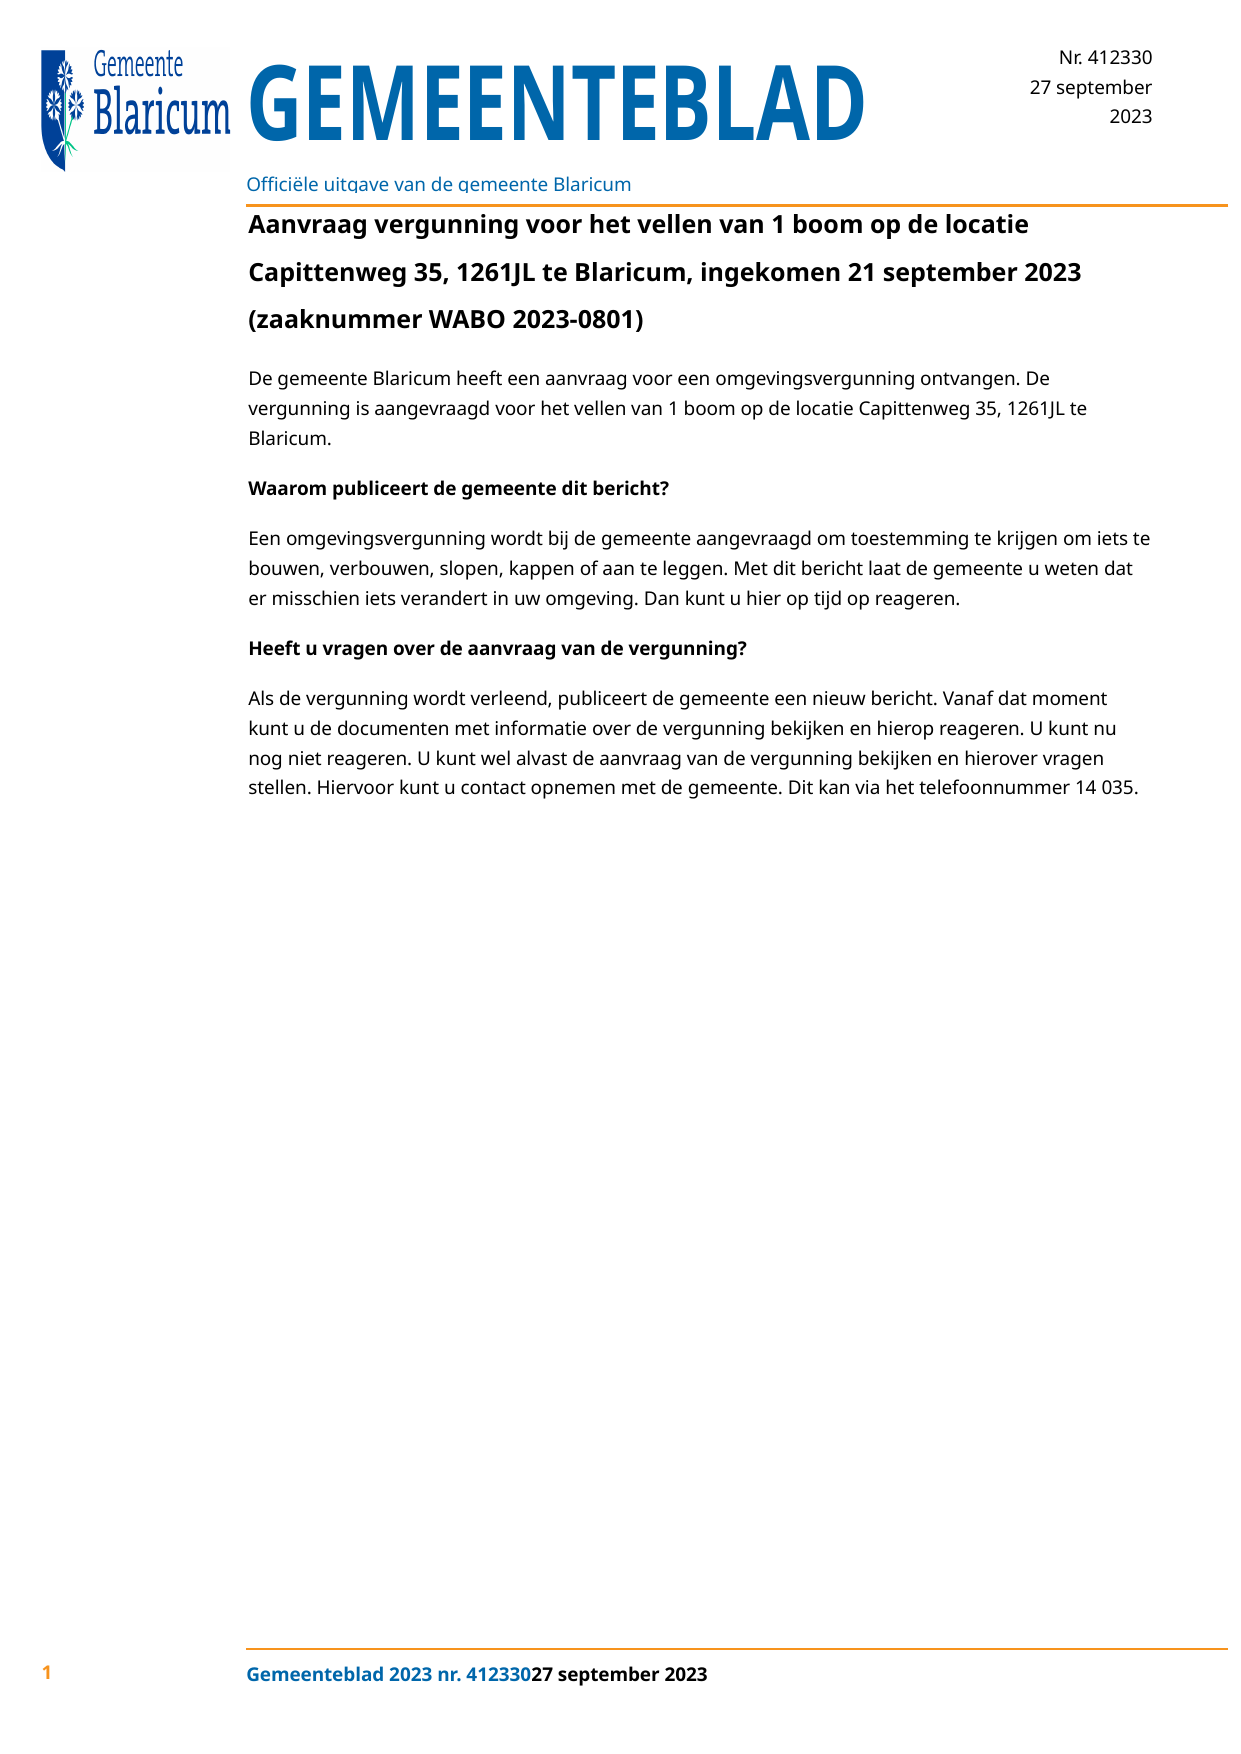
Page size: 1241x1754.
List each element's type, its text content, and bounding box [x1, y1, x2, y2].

text Een omgevingsvergunning wordt bij de gemeente aangevraagd om toestemming te krijgen om iets te bouwen, verbouwen, slopen, kappen of aan te leggen. Met dit bericht laat de gemeente u weten dat er misschien iets verandert in uw omgeving. Dan kunt u hier op tijd op reageren. [248, 526, 1152, 610]
picture [41, 47, 231, 172]
text Waarom publiceert de gemeente dit bericht? [248, 475, 1152, 501]
text Heeft u vragen over de aanvraag van de vergunning? [248, 635, 1152, 661]
text Als de vergunning wordt verleend, publiceert de gemeente een nieuw bericht. Vanaf dat moment kunt u de documenten met informatie over de vergunning bekijken en hierop reageren. U kunt nu nog niet reageren. U kunt wel alvast de aanvraag van de vergunning bekijken en hierover vragen stellen. Hiervoor kunt u contact opnemen met de gemeente. Dit kan via het telefoonnummer 14 035. [248, 686, 1152, 800]
text De gemeente Blaricum heeft een aanvraag voor een omgevingsvergunning ontvangen. De vergunning is aangevraagd voor het vellen van 1 boom op de locatie Capittenweg 35, 1261JL te Blaricum. [248, 366, 1152, 450]
text Aanvraag vergunning voor het vellen van 1 boom op de locatie Capittenweg 35, 1261JL te Blaricum, ingekomen 21 september 2023 (zaaknummer WABO 2023-0801) [248, 207, 1152, 336]
